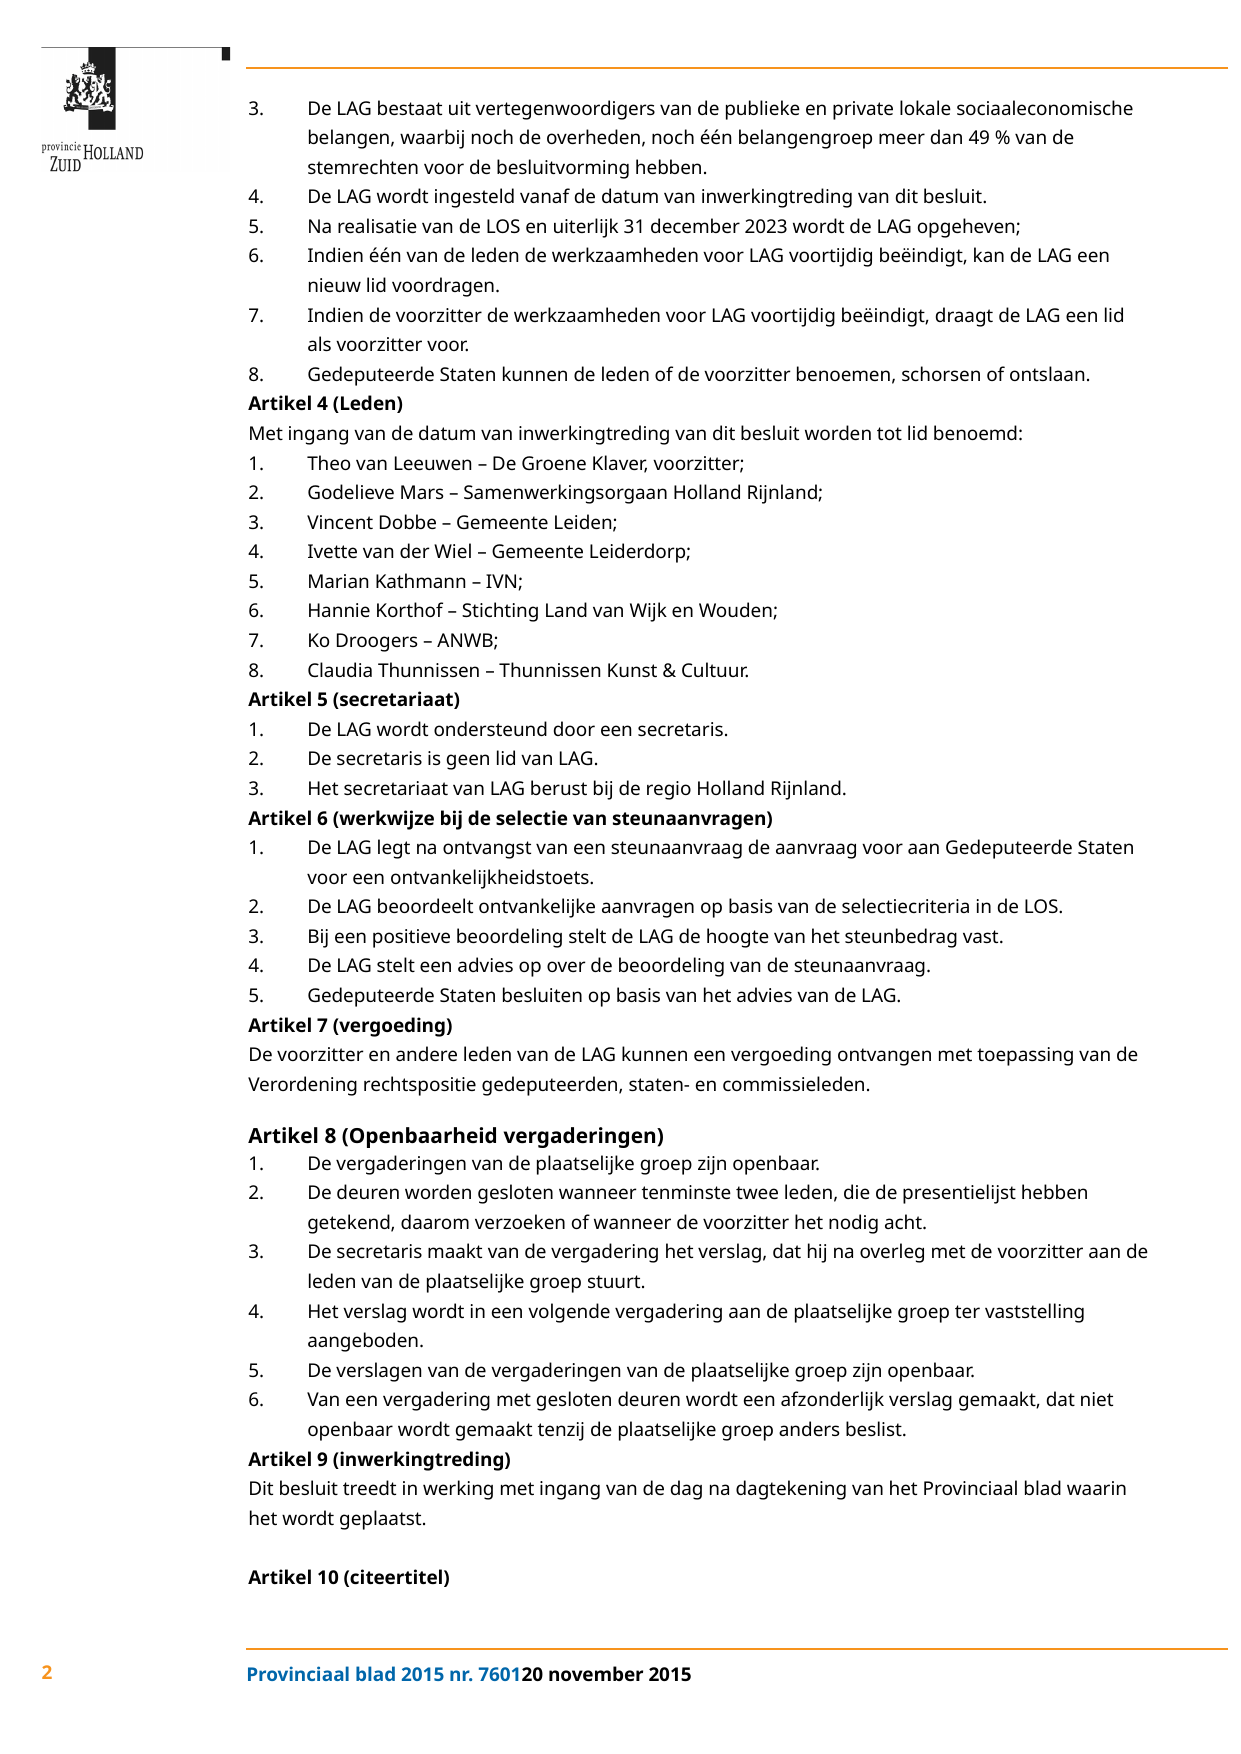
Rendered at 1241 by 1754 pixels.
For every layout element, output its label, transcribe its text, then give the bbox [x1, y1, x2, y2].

list Bij een positieve beoordeling stelt de LAG de hoogte van het steunbedrag vast. [248, 923, 1152, 949]
list Het secretariaat van LAG berust bij de regio Holland Rijnland. [248, 775, 1152, 801]
text Artikel 10 (citeertitel) [248, 1564, 1152, 1590]
list De deuren worden gesloten wanneer tenminste twee leden, die de presentielijst hebben getekend, daarom verzoeken of wanneer de voorzitter het nodig acht. [248, 1179, 1152, 1235]
list Vincent Dobbe – Gemeente Leiden; [248, 509, 1152, 535]
list Indien de voorzitter de werkzaamheden voor LAG voortijdig beëindigt, draagt de LAG een lid als voorzitter voor. [248, 302, 1152, 357]
list Godelieve Mars – Samenwerkingsorgaan Holland Rijnland; [248, 479, 1152, 505]
text Met ingang van de datum van inwerkingtreding van dit besluit worden tot lid benoemd: [248, 420, 1152, 446]
list Hannie Korthof – Stichting Land van Wijk en Wouden; [248, 598, 1152, 623]
list De verslagen van de vergaderingen van de plaatselijke groep zijn openbaar. [248, 1357, 1152, 1383]
text Artikel 9 (inwerkingtreding) [248, 1446, 1152, 1471]
list De secretaris maakt van de vergadering het verslag, dat hij na overleg met de voorzitter aan de leden van de plaatselijke groep stuurt. [248, 1239, 1152, 1294]
list De secretaris is geen lid van LAG. [248, 746, 1152, 771]
text Artikel 6 (werkwijze bij de selectie van steunaanvragen) [248, 805, 1152, 831]
list De LAG beoordeelt ontvankelijke aanvragen op basis van de selectiecriteria in de LOS. [248, 893, 1152, 919]
text De voorzitter en andere leden van de LAG kunnen een vergoeding ontvangen met toepassing van de Verordening rechtspositie gedeputeerden, staten- en commissieleden. [248, 1041, 1152, 1097]
list Indien één van de leden de werkzaamheden voor LAG voortijdig beëindigt, kan de LAG een nieuw lid voordragen. [248, 243, 1152, 298]
list Gedeputeerde Staten besluiten op basis van het advies van de LAG. [248, 982, 1152, 1008]
list Marian Kathmann – IVN; [248, 568, 1152, 594]
list De LAG stelt een advies op over de beoordeling van de steunaanvraag. [248, 953, 1152, 978]
list Ivette van der Wiel – Gemeente Leiderdorp; [248, 538, 1152, 564]
list De LAG wordt ondersteund door een secretaris. [248, 716, 1152, 742]
list Van een vergadering met gesloten deuren wordt een afzonderlijk verslag gemaakt, dat niet openbaar wordt gemaakt tenzij de plaatselijke groep anders beslist. [248, 1387, 1152, 1442]
list Gedeputeerde Staten kunnen de leden of de voorzitter benoemen, schorsen of ontslaan. [248, 361, 1152, 387]
text Artikel 8 (Openbaarheid vergaderingen) [248, 1121, 1152, 1150]
text Dit besluit treedt in werking met ingang van de dag na dagtekening van het Provinciaal blad waarin het wordt geplaatst. [248, 1475, 1152, 1531]
text Artikel 4 (Leden) [248, 391, 1152, 416]
text Artikel 5 (secretariaat) [248, 686, 1152, 712]
list De LAG wordt ingesteld vanaf de datum van inwerkingtreding van dit besluit. [248, 183, 1152, 209]
list De LAG bestaat uit vertegenwoordigers van de publieke en private lokale sociaaleconomische belangen, waarbij noch de overheden, noch één belangengroep meer dan 49 % van de stemrechten voor de besluitvorming hebben. [248, 95, 1152, 180]
list Na realisatie van de LOS en uiterlijk 31 december 2023 wordt de LAG opgeheven; [248, 213, 1152, 239]
list Ko Droogers – ANWB; [248, 627, 1152, 653]
picture [41, 47, 231, 172]
list Claudia Thunnissen – Thunnissen Kunst & Cultuur. [248, 657, 1152, 683]
list De LAG legt na ontvangst van een steunaanvraag de aanvraag voor aan Gedeputeerde Staten voor een ontvankelijkheidstoets. [248, 834, 1152, 890]
text Artikel 7 (vergoeding) [248, 1012, 1152, 1038]
list Het verslag wordt in een volgende vergadering aan de plaatselijke groep ter vaststelling aangeboden. [248, 1298, 1152, 1353]
list De vergaderingen van de plaatselijke groep zijn openbaar. [248, 1150, 1152, 1176]
list Theo van Leeuwen – De Groene Klaver, voorzitter; [248, 450, 1152, 476]
